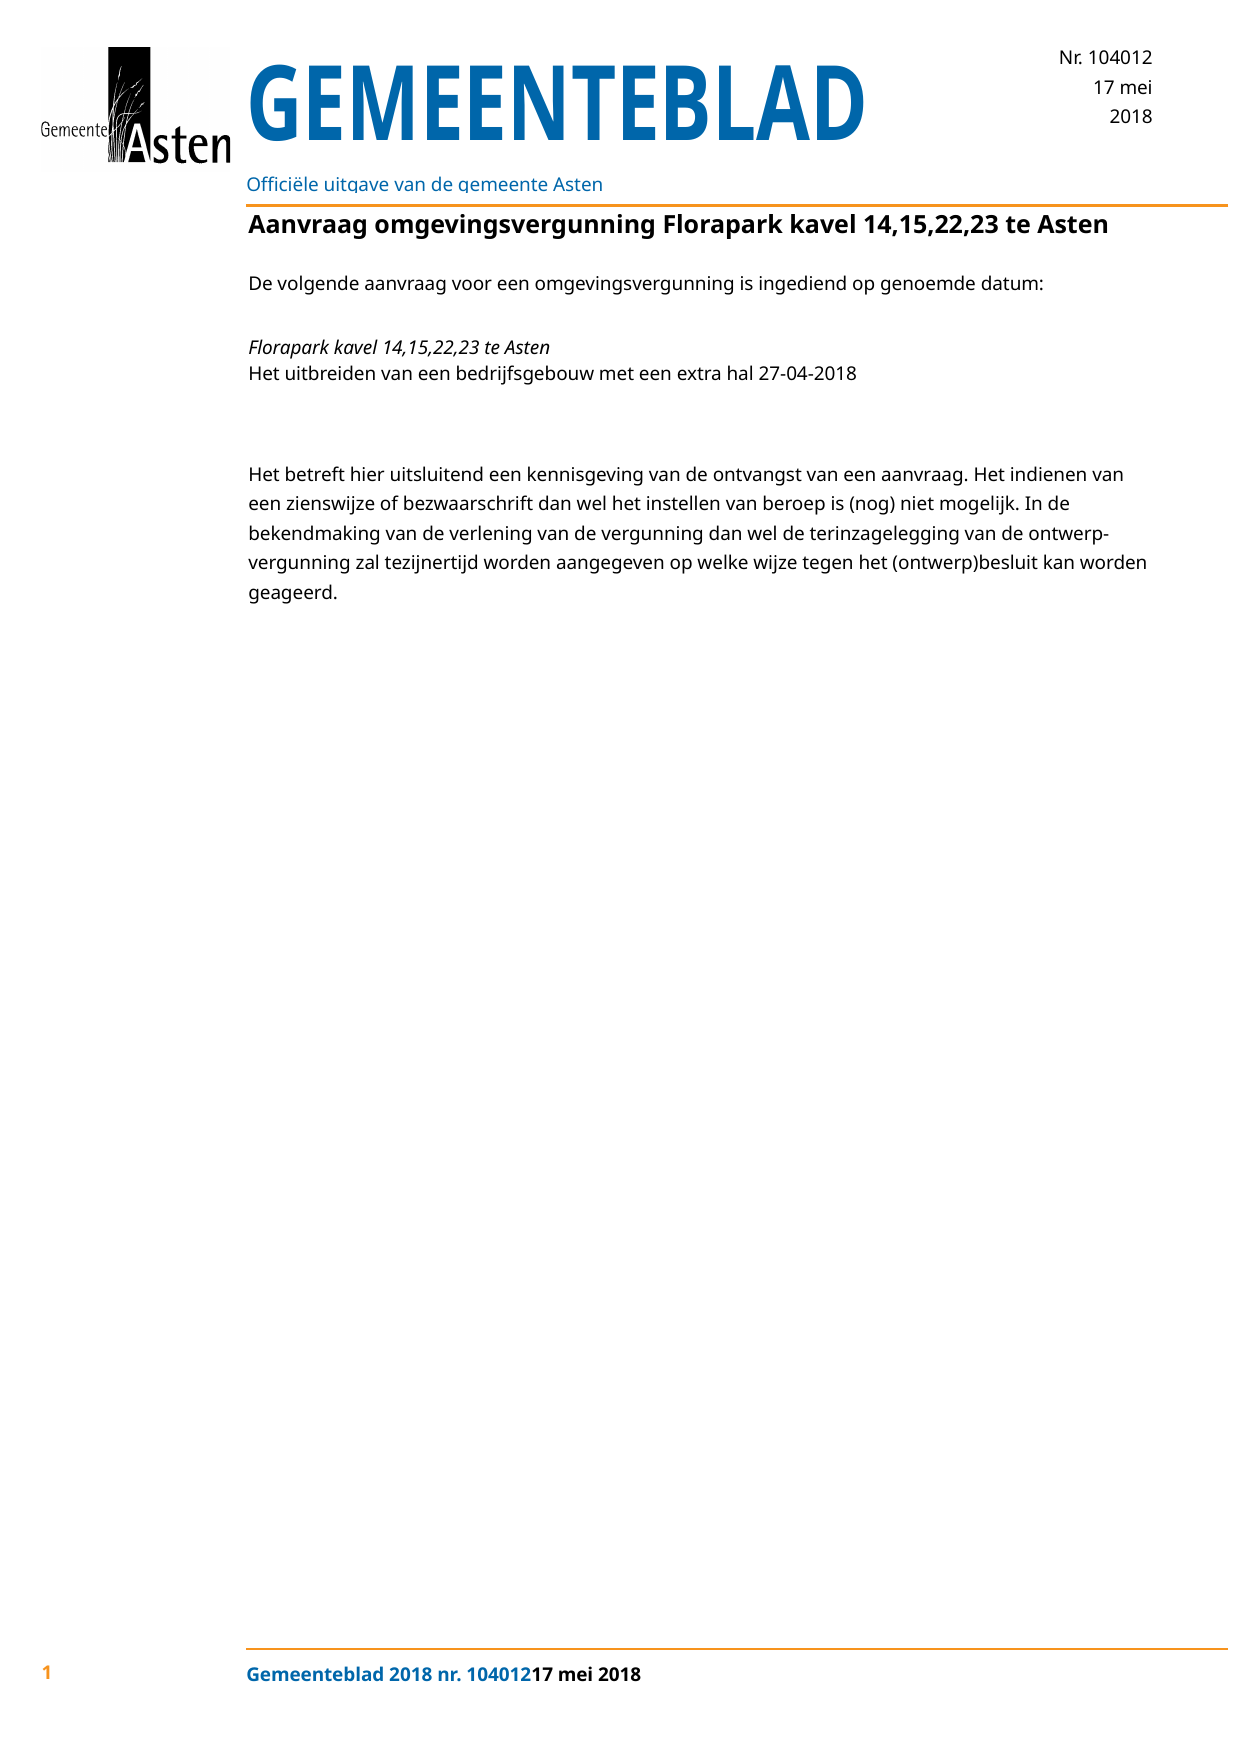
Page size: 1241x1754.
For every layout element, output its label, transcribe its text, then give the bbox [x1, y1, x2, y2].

text Het betreft hier uitsluitend een kennisgeving van de ontvangst van een aanvraag. Het indienen van een zienswijze of bezwaarschrift dan wel het instellen van beroep is (nog) niet mogelijk. In de bekendmaking van de verlening van de vergunning dan wel de terinzagelegging van de ontwerp-vergunning zal tezijnertijd worden aangegeven op welke wijze tegen het (ontwerp)besluit kan worden geageerd. [248, 461, 1152, 605]
picture [41, 47, 231, 172]
text De volgende aanvraag voor een omgevingsvergunning is ingediend op genoemde datum: [248, 270, 1152, 296]
text Het uitbreiden van een bedrijfsgebouw met een extra hal 27-04-2018 [248, 360, 1152, 386]
text Aanvraag omgevingsvergunning Florapark kavel 14,15,22,23 te Asten [248, 207, 1152, 241]
text Florapark kavel 14,15,22,23 te Asten [248, 334, 1152, 360]
